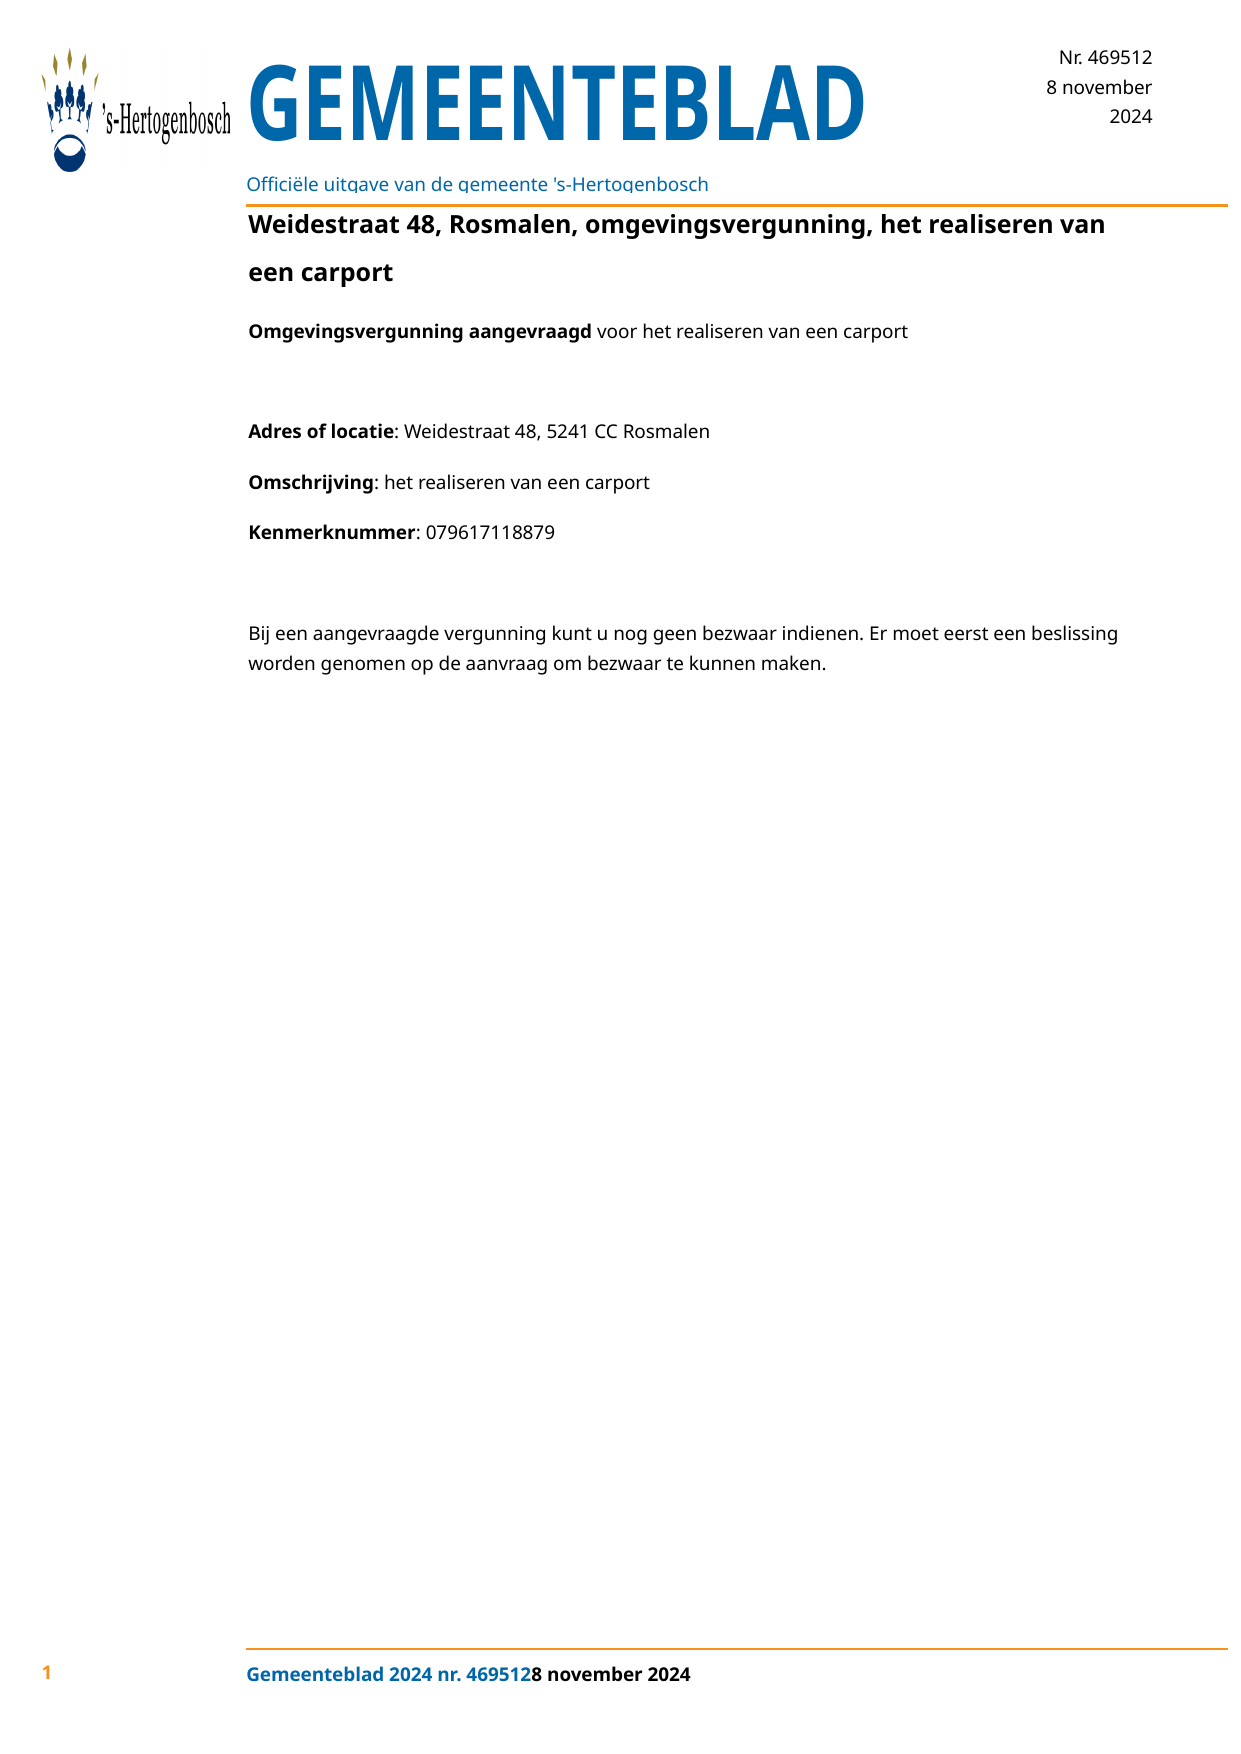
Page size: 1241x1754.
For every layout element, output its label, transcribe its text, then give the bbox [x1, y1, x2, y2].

text Kenmerknummer: 079617118879 [248, 519, 1152, 545]
text Omschrijving: het realiseren van een carport [248, 469, 1152, 495]
text Omgevingsvergunning aangevraagd voor het realiseren van een carport [248, 318, 1152, 344]
text Adres of locatie: Weidestraat 48, 5241 CC Rosmalen [248, 419, 1152, 444]
picture [41, 47, 231, 172]
text Bij een aangevraagde vergunning kunt u nog geen bezwaar indienen. Er moet eerst een beslissing worden genomen op de aanvraag om bezwaar te kunnen maken. [248, 620, 1152, 676]
text Weidestraat 48, Rosmalen, omgevingsvergunning, het realiseren van een carport [248, 207, 1152, 288]
